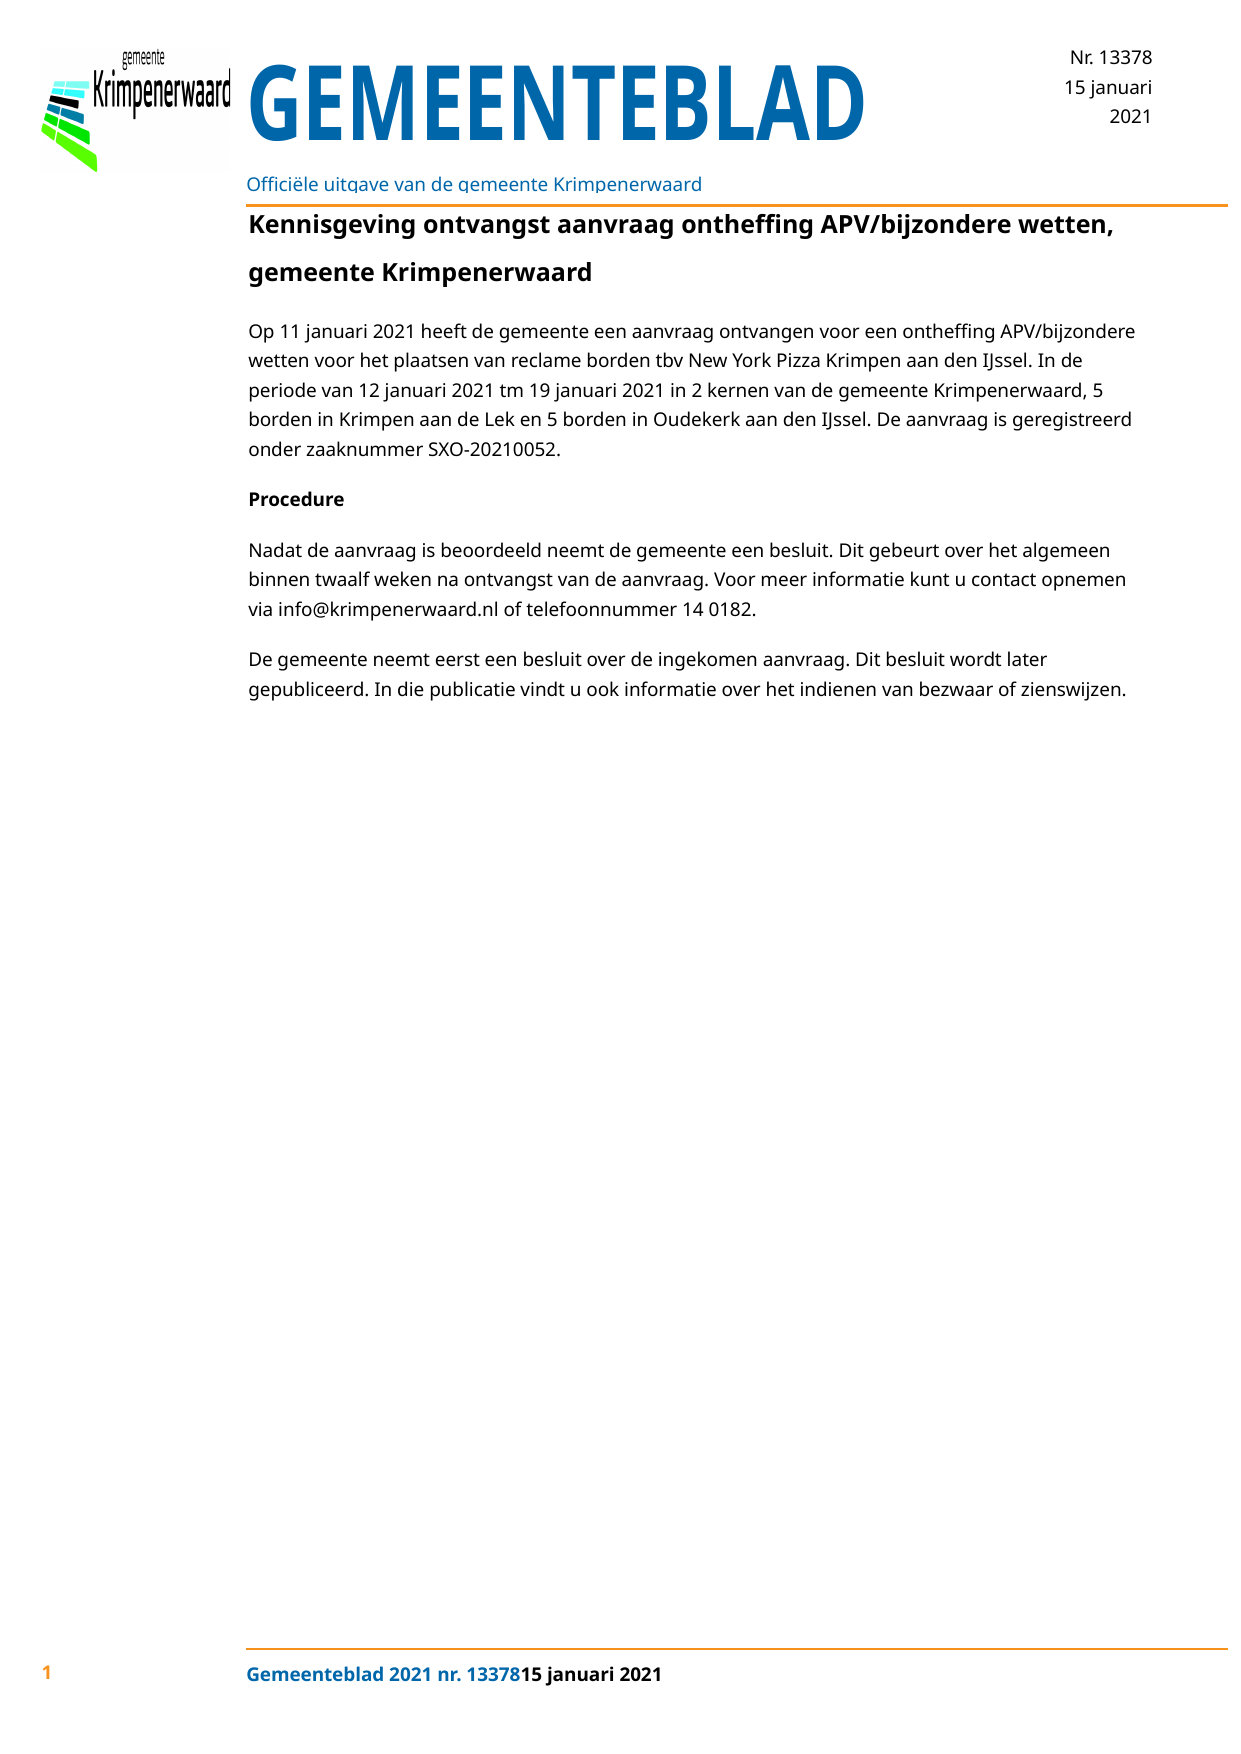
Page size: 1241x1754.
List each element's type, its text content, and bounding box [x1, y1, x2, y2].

text De gemeente neemt eerst een besluit over de ingekomen aanvraag. Dit besluit wordt later gepubliceerd. In die publicatie vindt u ook informatie over het indienen van bezwaar of zienswijzen. [248, 647, 1152, 702]
text Nadat de aanvraag is beoordeeld neemt de gemeente een besluit. Dit gebeurt over het algemeen binnen twaalf weken na ontvangst van de aanvraag. Voor meer informatie kunt u contact opnemen via info@krimpenerwaard.nl of telefoonnummer 14 0182. [248, 537, 1152, 622]
text Op 11 januari 2021 heeft de gemeente een aanvraag ontvangen voor een ontheffing APV/bijzondere wetten voor het plaatsen van reclame borden tbv New York Pizza Krimpen aan den IJssel. In de periode van 12 januari 2021 tm 19 januari 2021 in 2 kernen van de gemeente Krimpenerwaard, 5 borden in Krimpen aan de Lek en 5 borden in Oudekerk aan den IJssel. De aanvraag is geregistreerd onder zaaknummer SXO-20210052. [248, 318, 1152, 462]
picture [41, 47, 231, 172]
text Procedure [248, 487, 1152, 512]
text Kennisgeving ontvangst aanvraag ontheffing APV/bijzondere wetten, gemeente Krimpenerwaard [248, 207, 1152, 288]
